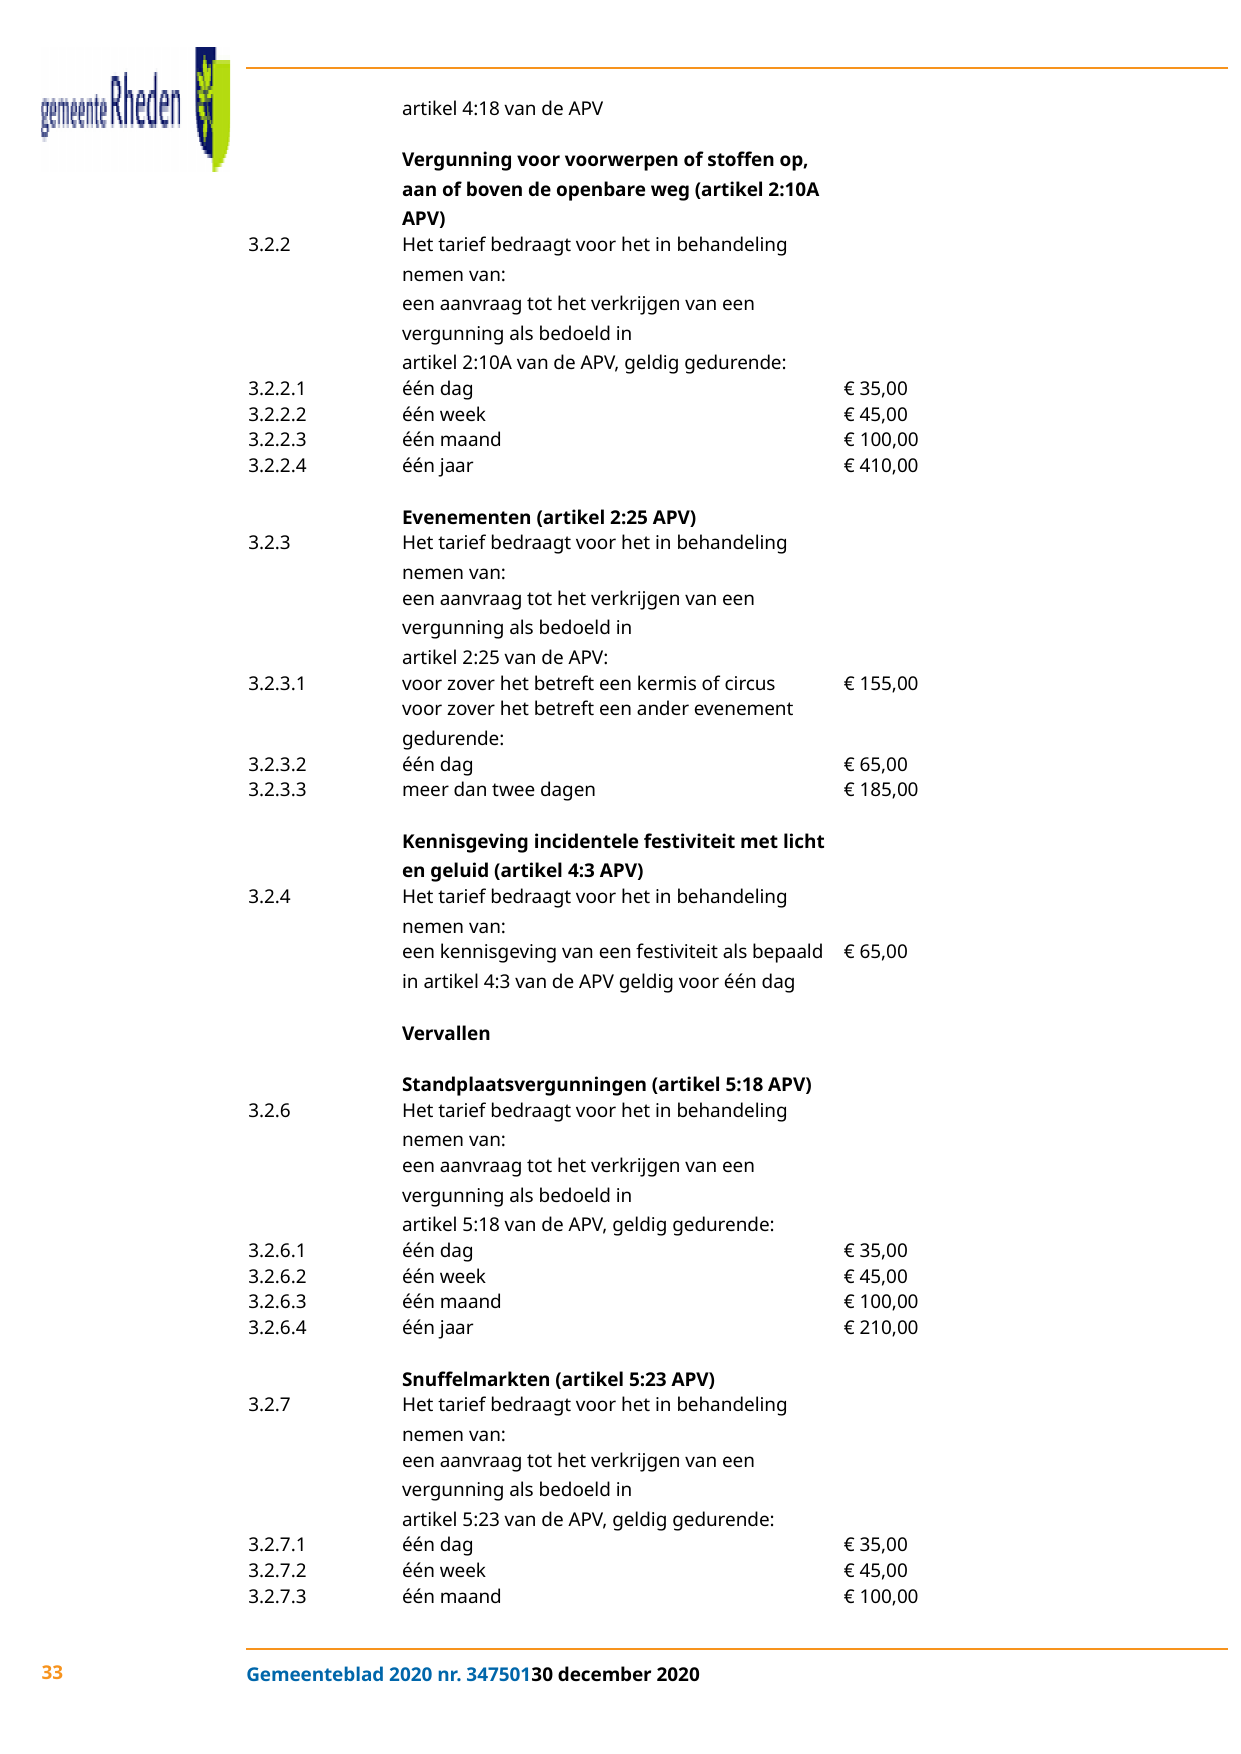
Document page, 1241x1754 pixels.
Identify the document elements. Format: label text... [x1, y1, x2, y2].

table_cell € 410,00 [844, 453, 1152, 478]
table_cell [844, 504, 1152, 529]
table_cell 3.2.2 [248, 231, 402, 375]
table_cell [402, 1340, 844, 1366]
table_cell Vergunning voor voorwerpen of stoffen op, aan of boven de openbare weg (artikel 2:10A APV) [402, 146, 844, 231]
table_cell € 65,00 [844, 751, 1152, 777]
table_cell één week [402, 1263, 844, 1288]
table_cell één dag [402, 1237, 844, 1263]
table_cell [844, 1020, 998, 1045]
table_cell [248, 1020, 402, 1045]
table_cell [844, 1097, 998, 1152]
table_cell € 45,00 [844, 1558, 998, 1583]
picture [41, 47, 231, 172]
table_cell € 185,00 [844, 777, 1152, 802]
table_cell [844, 828, 1152, 883]
table_cell Standplaatsvergunningen (artikel 5:18 APV) [402, 1071, 844, 1097]
table_cell [844, 1340, 998, 1366]
table_cell [844, 1447, 998, 1532]
table_cell [248, 1366, 402, 1391]
table_cell 3.2.7.1 [248, 1532, 402, 1557]
table_cell [844, 1152, 998, 1237]
table_cell [844, 1391, 998, 1447]
table_cell [248, 1071, 402, 1097]
table_cell Vervallen [402, 1020, 844, 1045]
table_cell 3.2.3.1 [248, 670, 402, 696]
table_cell [248, 95, 402, 121]
table_cell [248, 696, 402, 751]
table_cell [248, 146, 402, 231]
table_cell één maand [402, 427, 844, 452]
table_cell € 210,00 [844, 1314, 998, 1340]
table_cell [402, 121, 844, 146]
table_cell € 65,00 [844, 939, 1152, 994]
table_cell 3.2.3 [248, 530, 402, 585]
table_cell een kennisgeving van een festiviteit als bepaald in artikel 4:3 van de APV geldig voor één dag [402, 939, 844, 994]
table_cell 3.2.6.1 [248, 1237, 402, 1263]
table_cell [844, 530, 1152, 585]
table_cell [844, 231, 1152, 375]
table_cell € 100,00 [844, 1583, 998, 1609]
table_cell een aanvraag tot het verkrijgen van een vergunning als bedoeld in artikel 5:23 van de APV, geldig gedurende: [402, 1447, 844, 1532]
table_cell € 35,00 [844, 375, 1152, 401]
table_cell 3.2.7 [248, 1391, 402, 1447]
table_cell [844, 994, 1152, 1020]
table_cell [402, 994, 844, 1020]
table_cell [402, 802, 844, 828]
table_cell [844, 478, 1152, 504]
table_cell één dag [402, 751, 844, 777]
table_cell [844, 1366, 998, 1391]
table_cell 3.2.6.3 [248, 1289, 402, 1314]
table_cell artikel 4:18 van de APV [402, 95, 844, 121]
table_cell 3.2.6.2 [248, 1263, 402, 1288]
table_cell 3.2.4 [248, 883, 402, 939]
table_cell [844, 121, 1152, 146]
table_cell [248, 994, 402, 1020]
table_cell [248, 504, 402, 529]
table_cell Evenementen (artikel 2:25 APV) [402, 504, 844, 529]
table_cell Het tarief bedraagt voor het in behandeling nemen van: een aanvraag tot het verkrijgen van een vergunning als bedoeld in artikel 2:10A van de APV, geldig gedurende: [402, 231, 844, 375]
table_cell een aanvraag tot het verkrijgen van een vergunning als bedoeld in artikel 2:25 van de APV: [402, 585, 844, 670]
table_cell Het tarief bedraagt voor het in behandeling nemen van: [402, 883, 844, 939]
table_cell € 35,00 [844, 1532, 998, 1557]
table_cell 3.2.7.3 [248, 1583, 402, 1609]
table_cell 3.2.3.2 [248, 751, 402, 777]
table_cell meer dan twee dagen [402, 777, 844, 802]
table_cell [844, 696, 1152, 751]
table_cell [248, 1152, 402, 1237]
table_cell [402, 478, 844, 504]
table_cell [248, 802, 402, 828]
table_cell één week [402, 401, 844, 427]
table_cell [248, 478, 402, 504]
table_cell één dag [402, 375, 844, 401]
table_cell [844, 146, 1152, 231]
table_cell Het tarief bedraagt voor het in behandeling nemen van: [402, 1391, 844, 1447]
table_cell een aanvraag tot het verkrijgen van een vergunning als bedoeld in artikel 5:18 van de APV, geldig gedurende: [402, 1152, 844, 1237]
table_cell [844, 95, 1152, 121]
table_cell [844, 1071, 998, 1097]
table_cell [248, 828, 402, 883]
table_cell [248, 121, 402, 146]
table_cell [248, 585, 402, 670]
table_cell € 35,00 [844, 1237, 998, 1263]
table_cell 3.2.2.4 [248, 453, 402, 478]
table_cell € 100,00 [844, 1289, 998, 1314]
table_cell 3.2.6 [248, 1097, 402, 1152]
table_cell € 45,00 [844, 401, 1152, 427]
table_cell voor zover het betreft een ander evenement gedurende: [402, 696, 844, 751]
table_cell één dag [402, 1532, 844, 1557]
table_cell € 100,00 [844, 427, 1152, 452]
table_cell [402, 1045, 844, 1071]
table_cell voor zover het betreft een kermis of circus [402, 670, 844, 696]
table_cell 3.2.7.2 [248, 1558, 402, 1583]
table_cell Snuffelmarkten (artikel 5:23 APV) [402, 1366, 844, 1391]
table_cell [844, 883, 1152, 939]
table_cell Kennisgeving incidentele festiviteit met licht en geluid (artikel 4:3 APV) [402, 828, 844, 883]
table_cell [248, 1447, 402, 1532]
table_cell [844, 1045, 998, 1071]
table_cell 3.2.2.1 [248, 375, 402, 401]
table_cell [844, 585, 1152, 670]
table_cell 3.2.6.4 [248, 1314, 402, 1340]
table_cell [844, 802, 1152, 828]
table_cell één maand [402, 1289, 844, 1314]
table_cell 3.2.3.3 [248, 777, 402, 802]
table_cell één maand [402, 1583, 844, 1609]
table_cell [248, 939, 402, 994]
table_cell 3.2.2.2 [248, 401, 402, 427]
table_cell € 45,00 [844, 1263, 998, 1288]
table_cell Het tarief bedraagt voor het in behandeling nemen van: [402, 1097, 844, 1152]
table_cell één week [402, 1558, 844, 1583]
table_cell 3.2.2.3 [248, 427, 402, 452]
table_cell één jaar [402, 1314, 844, 1340]
table_cell [248, 1340, 402, 1366]
table_cell [248, 1045, 402, 1071]
table_cell Het tarief bedraagt voor het in behandeling nemen van: [402, 530, 844, 585]
table_cell één jaar [402, 453, 844, 478]
table_cell € 155,00 [844, 670, 1152, 696]
